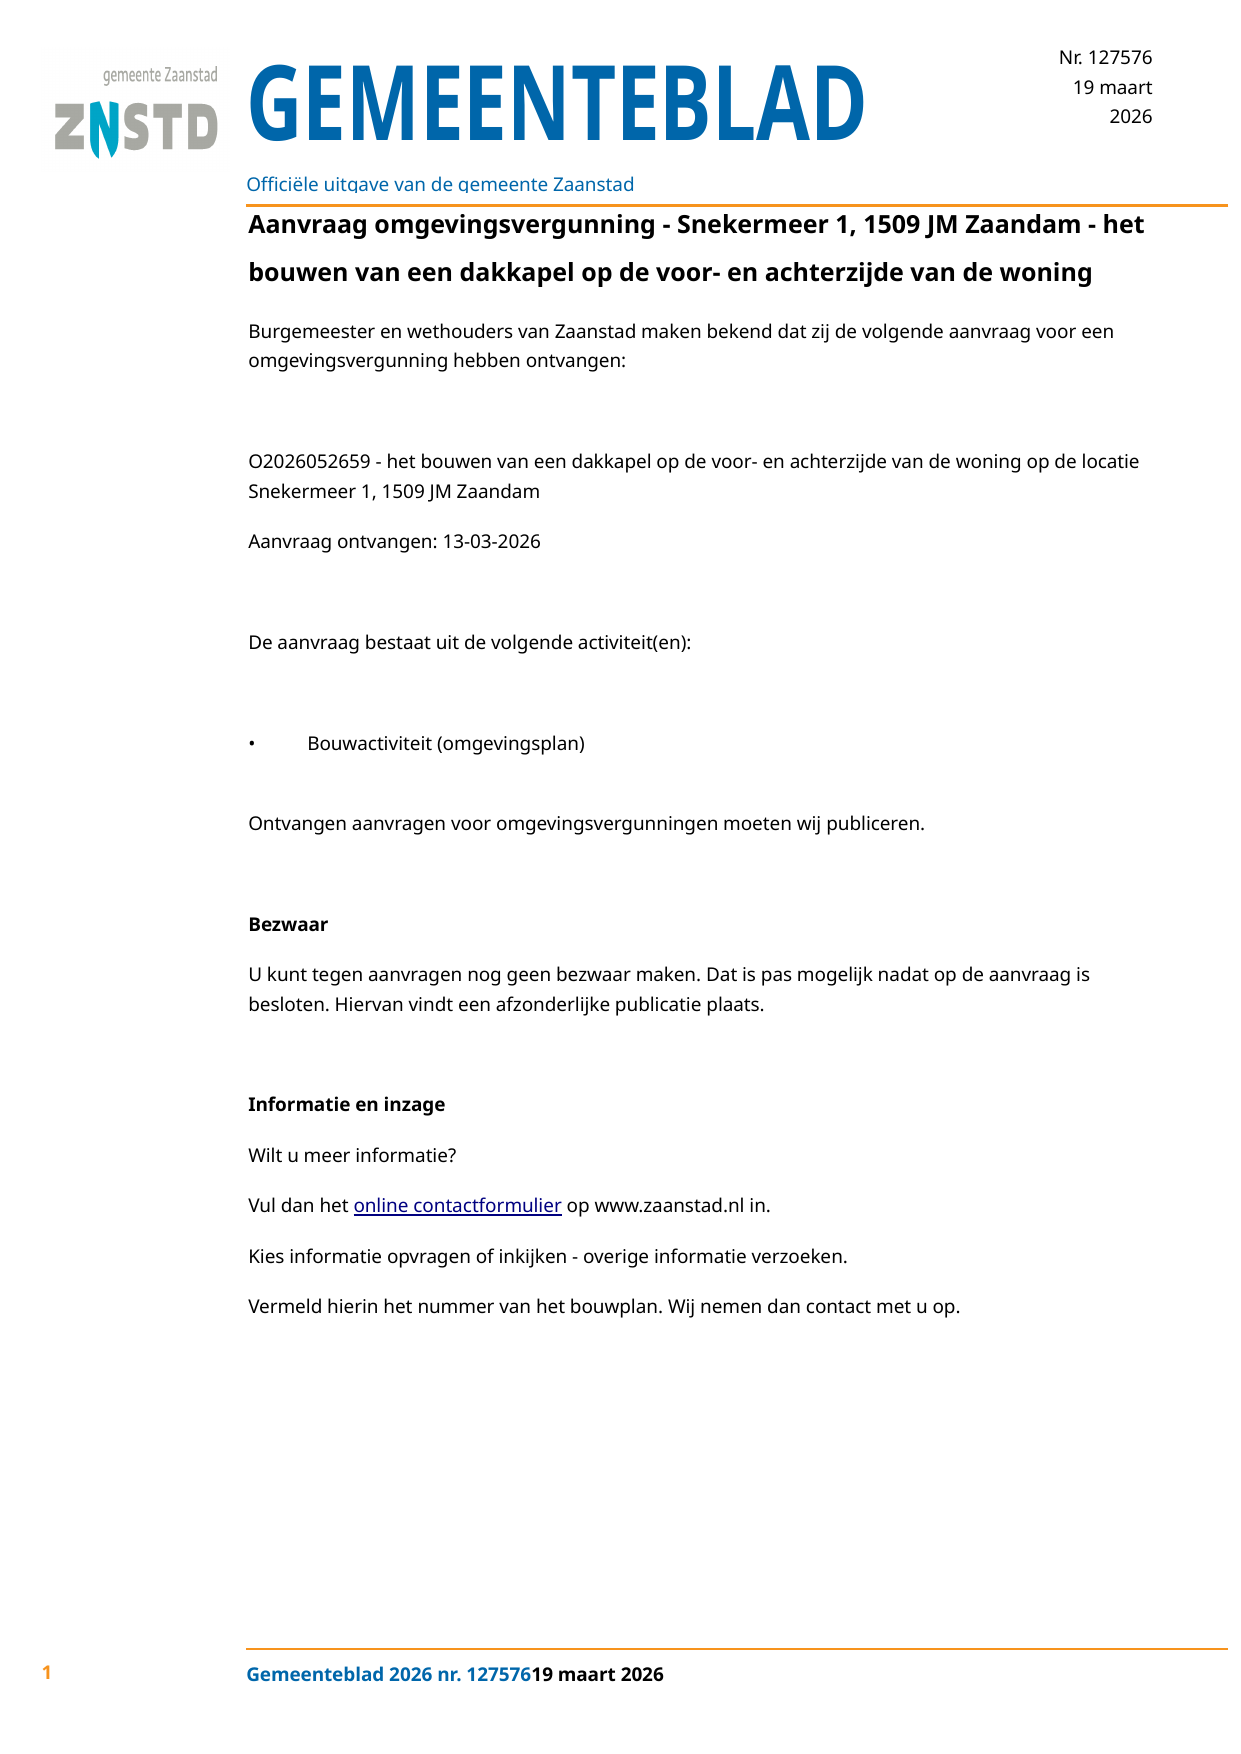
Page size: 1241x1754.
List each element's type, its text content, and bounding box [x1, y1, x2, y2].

text Aanvraag omgevingsvergunning - Snekermeer 1, 1509 JM Zaandam - het bouwen van een dakkapel op de voor- en achterzijde van de woning [248, 207, 1152, 288]
text Vermeld hierin het nummer van het bouwplan. Wij nemen dan contact met u op. [248, 1293, 1152, 1319]
text Burgemeester en wethouders van Zaanstad maken bekend dat zij de volgende aanvraag voor een omgevingsvergunning hebben ontvangen: [248, 318, 1152, 373]
text U kunt tegen aanvragen nog geen bezwaar maken. Dat is pas mogelijk nadat op de aanvraag is besloten. Hiervan vindt een afzonderlijke publicatie plaats. [248, 961, 1152, 1017]
list Bouwactiviteit (omgevingsplan) [248, 730, 1152, 756]
text Bezwaar [248, 911, 1152, 937]
text Wilt u meer informatie? [248, 1142, 1152, 1168]
text O2026052659 - het bouwen van een dakkapel op de voor- en achterzijde van de woning op de locatie Snekermeer 1, 1509 JM Zaandam [248, 448, 1152, 504]
text Ontvangen aanvragen voor omgevingsvergunningen moeten wij publiceren. [248, 810, 1152, 836]
text Kies informatie opvragen of inkijken - overige informatie verzoeken. [248, 1243, 1152, 1269]
text Aanvraag ontvangen: 13-03-2026 [248, 528, 1152, 554]
text De aanvraag bestaat uit de volgende activiteit(en): [248, 629, 1152, 655]
picture [41, 47, 231, 172]
text Informatie en inzage [248, 1092, 1152, 1117]
text Vul dan het online contactformulier op www.zaanstad.nl in. [248, 1192, 1152, 1218]
